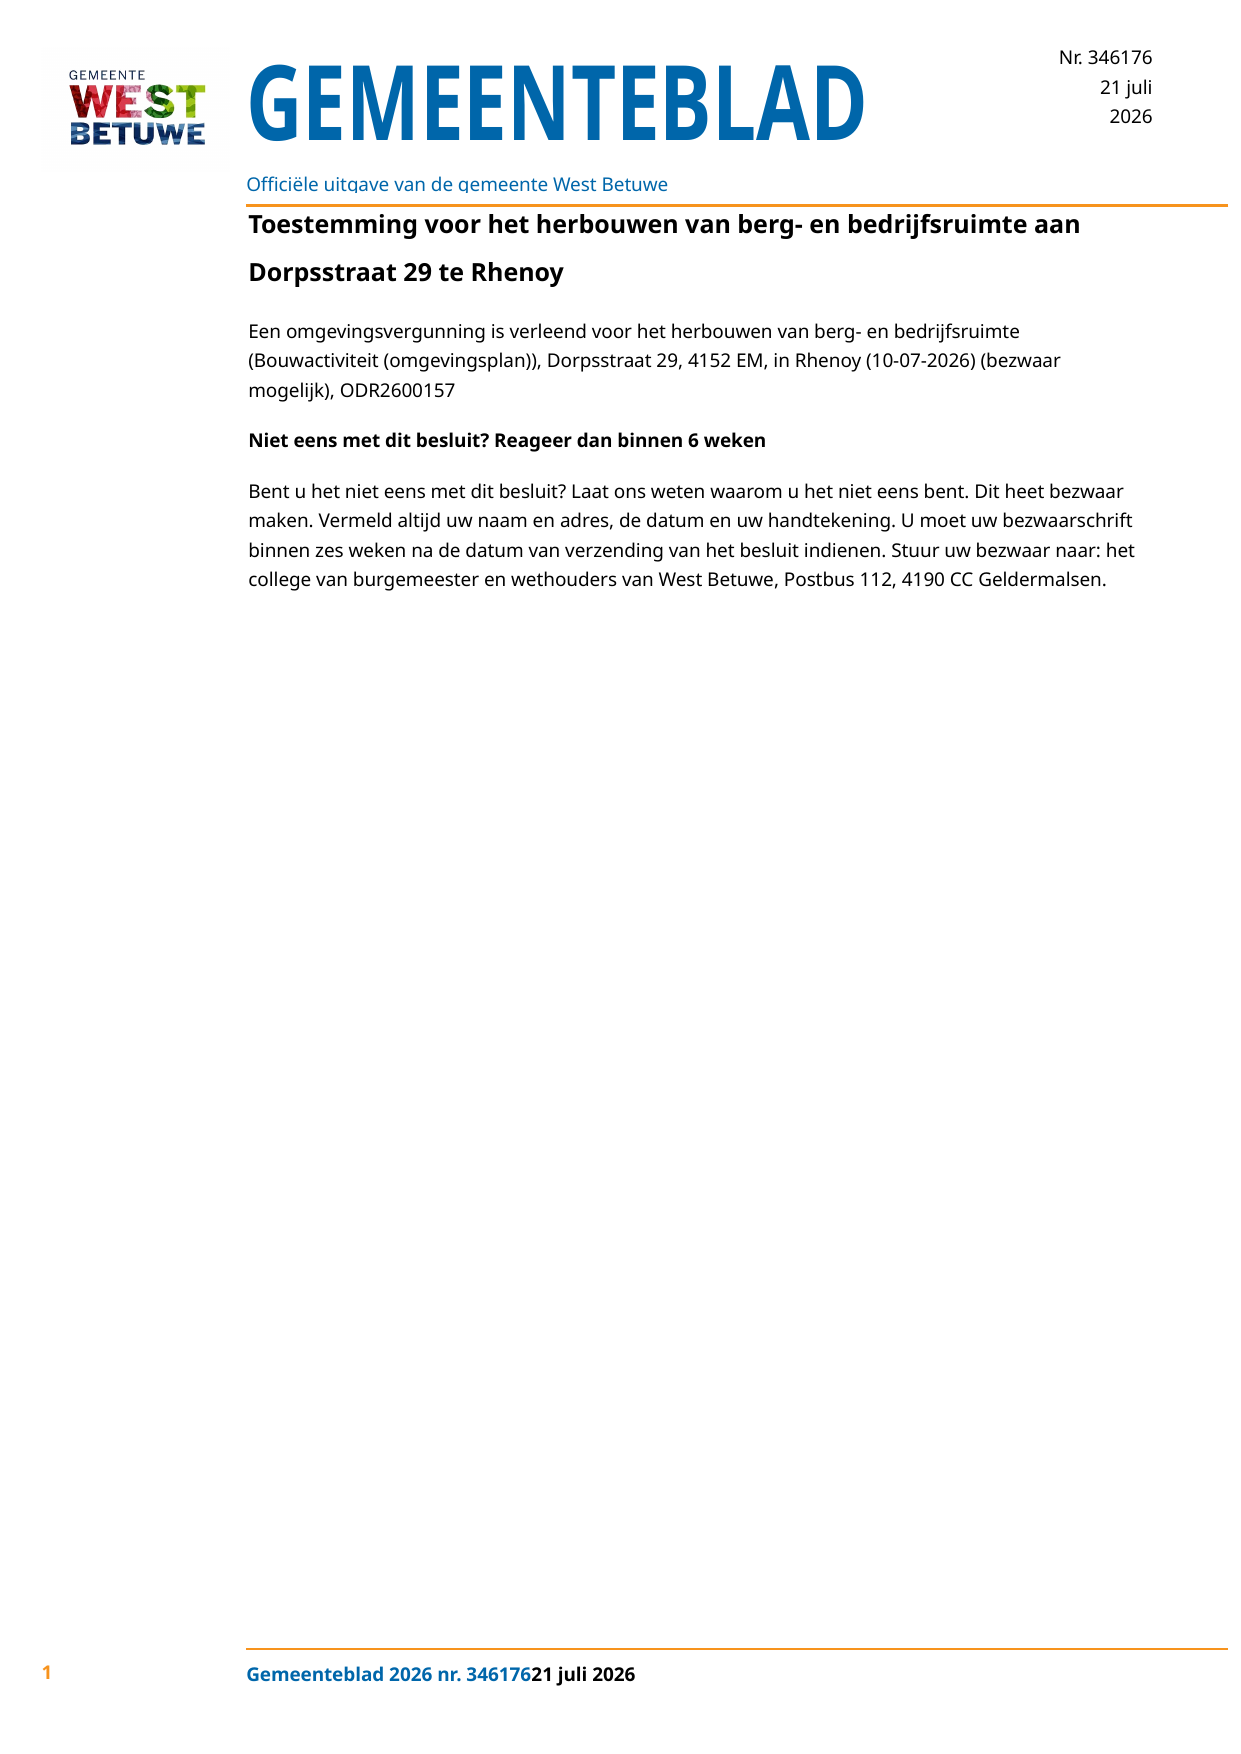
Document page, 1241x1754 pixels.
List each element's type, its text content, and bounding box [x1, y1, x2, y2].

text Toestemming voor het herbouwen van berg- en bedrijfsruimte aan Dorpsstraat 29 te Rhenoy [248, 207, 1152, 288]
picture [41, 47, 231, 172]
text Een omgevingsvergunning is verleend voor het herbouwen van berg- en bedrijfsruimte (Bouwactiviteit (omgevingsplan)), Dorpsstraat 29, 4152 EM, in Rhenoy (10-07-2026) (bezwaar mogelijk), ODR2600157 [248, 318, 1152, 403]
text Niet eens met dit besluit? Reageer dan binnen 6 weken [248, 427, 1152, 453]
text Bent u het niet eens met dit besluit? Laat ons weten waarom u het niet eens bent. Dit heet bezwaar maken. Vermeld altijd uw naam en adres, de datum en uw handtekening. U moet uw bezwaarschrift binnen zes weken na de datum van verzending van het besluit indienen. Stuur uw bezwaar naar: het college van burgemeester en wethouders van West Betuwe, Postbus 112, 4190 CC Geldermalsen. [248, 478, 1152, 592]
